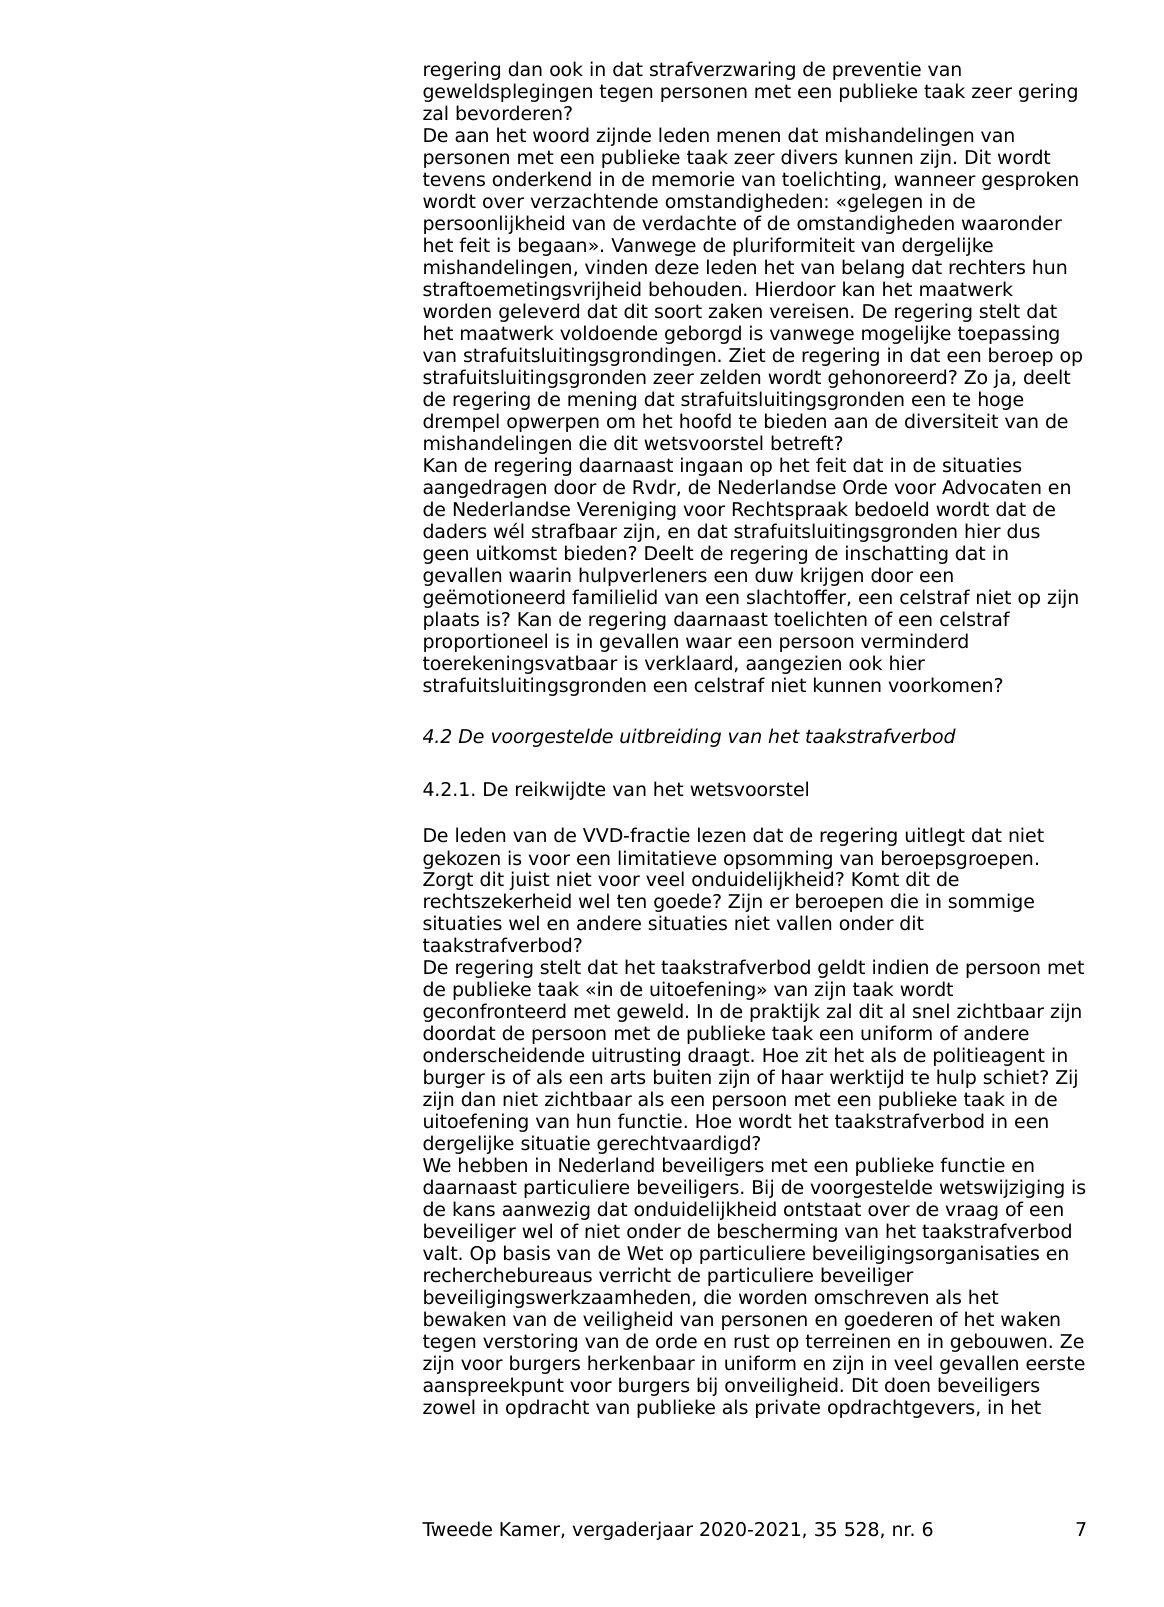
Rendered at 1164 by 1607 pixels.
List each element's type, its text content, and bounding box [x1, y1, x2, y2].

text De leden van de VVD-fractie lezen dat de regering uitlegt dat niet gekozen is voor een limitatieve opsomming van beroepsgroepen. Zorgt dit juist niet voor veel onduidelijkheid? Komt dit de rechtszekerheid wel ten goede? Zijn er beroepen die in sommige situaties wel en andere situaties niet vallen onder dit taakstrafverbod? [422, 825, 1087, 957]
text De regering stelt dat het taakstrafverbod geldt indien de persoon met de publieke taak «in de uitoefening» van zijn taak wordt geconfronteerd met geweld. In de praktijk zal dit al snel zichtbaar zijn doordat de persoon met de publieke taak een uniform of andere onderscheidende uitrusting draagt. Hoe zit het als de politieagent in burger is of als een arts buiten zijn of haar werktijd te hulp schiet? Zij zijn dan niet zichtbaar als een persoon met een publieke taak in de uitoefening van hun functie. Hoe wordt het taakstrafverbod in een dergelijke situatie gerechtvaardigd? [422, 957, 1087, 1155]
text Kan de regering daarnaast ingaan op het feit dat in de situaties aangedragen door de Rvdr, de Nederlandse Orde voor Advocaten en de Nederlandse Vereniging voor Rechtspraak bedoeld wordt dat de daders wél strafbaar zijn, en dat strafuitsluitingsgronden hier dus geen uitkomst bieden? Deelt de regering de inschatting dat in gevallen waarin hulpverleners een duw krijgen door een geëmotioneerd familielid van een slachtoffer, een celstraf niet op zijn plaats is? Kan de regering daarnaast toelichten of een celstraf proportioneel is in gevallen waar een persoon verminderd toerekeningsvatbaar is verklaard, aangezien ook hier strafuitsluitingsgronden een celstraf niet kunnen voorkomen? [422, 455, 1087, 696]
text We hebben in Nederland beveiligers met een publieke functie en daarnaast particuliere beveiligers. Bij de voorgestelde wetswijziging is de kans aanwezig dat onduidelijkheid ontstaat over de vraag of een beveiliger wel of niet onder de bescherming van het taakstrafverbod valt. Op basis van de Wet op particuliere beveiligingsorganisaties en recherchebureaus verricht de particuliere beveiliger beveiligingswerkzaamheden, die worden omschreven als het bewaken van de veiligheid van personen en goederen of het waken tegen verstoring van de orde en rust op terreinen en in gebouwen. Ze zijn voor burgers herkenbaar in uniform en zijn in veel gevallen eerste aanspreekpunt voor burgers bij onveiligheid. Dit doen beveiligers zowel in opdracht van publieke als private opdrachtgevers, in het [422, 1155, 1087, 1419]
text De aan het woord zijnde leden menen dat mishandelingen van personen met een publieke taak zeer divers kunnen zijn. Dit wordt tevens onderkend in de memorie van toelichting, wanneer gesproken wordt over verzachtende omstandigheden: «gelegen in de persoonlijkheid van de verdachte of de omstandigheden waaronder het feit is begaan». Vanwege de pluriformiteit van dergelijke mishandelingen, vinden deze leden het van belang dat rechters hun straftoemetingsvrijheid behouden. Hierdoor kan het maatwerk worden geleverd dat dit soort zaken vereisen. De regering stelt dat het maatwerk voldoende geborgd is vanwege mogelijke toepassing van strafuitsluitingsgrondingen. Ziet de regering in dat een beroep op strafuitsluitingsgronden zeer zelden wordt gehonoreerd? Zo ja, deelt de regering de mening dat strafuitsluitingsgronden een te hoge drempel opwerpen om het hoofd te bieden aan de diversiteit van de mishandelingen die dit wetsvoorstel betreft? [422, 125, 1087, 455]
subtitle 4.2.1. De reikwijdte van het wetsvoorstel [422, 778, 1087, 800]
subtitle 4.2 De voorgestelde uitbreiding van het taakstrafverbod [422, 726, 1087, 748]
text regering dan ook in dat strafverzwaring de preventie van geweldsplegingen tegen personen met een publieke taak zeer gering zal bevorderen? [422, 59, 1087, 125]
